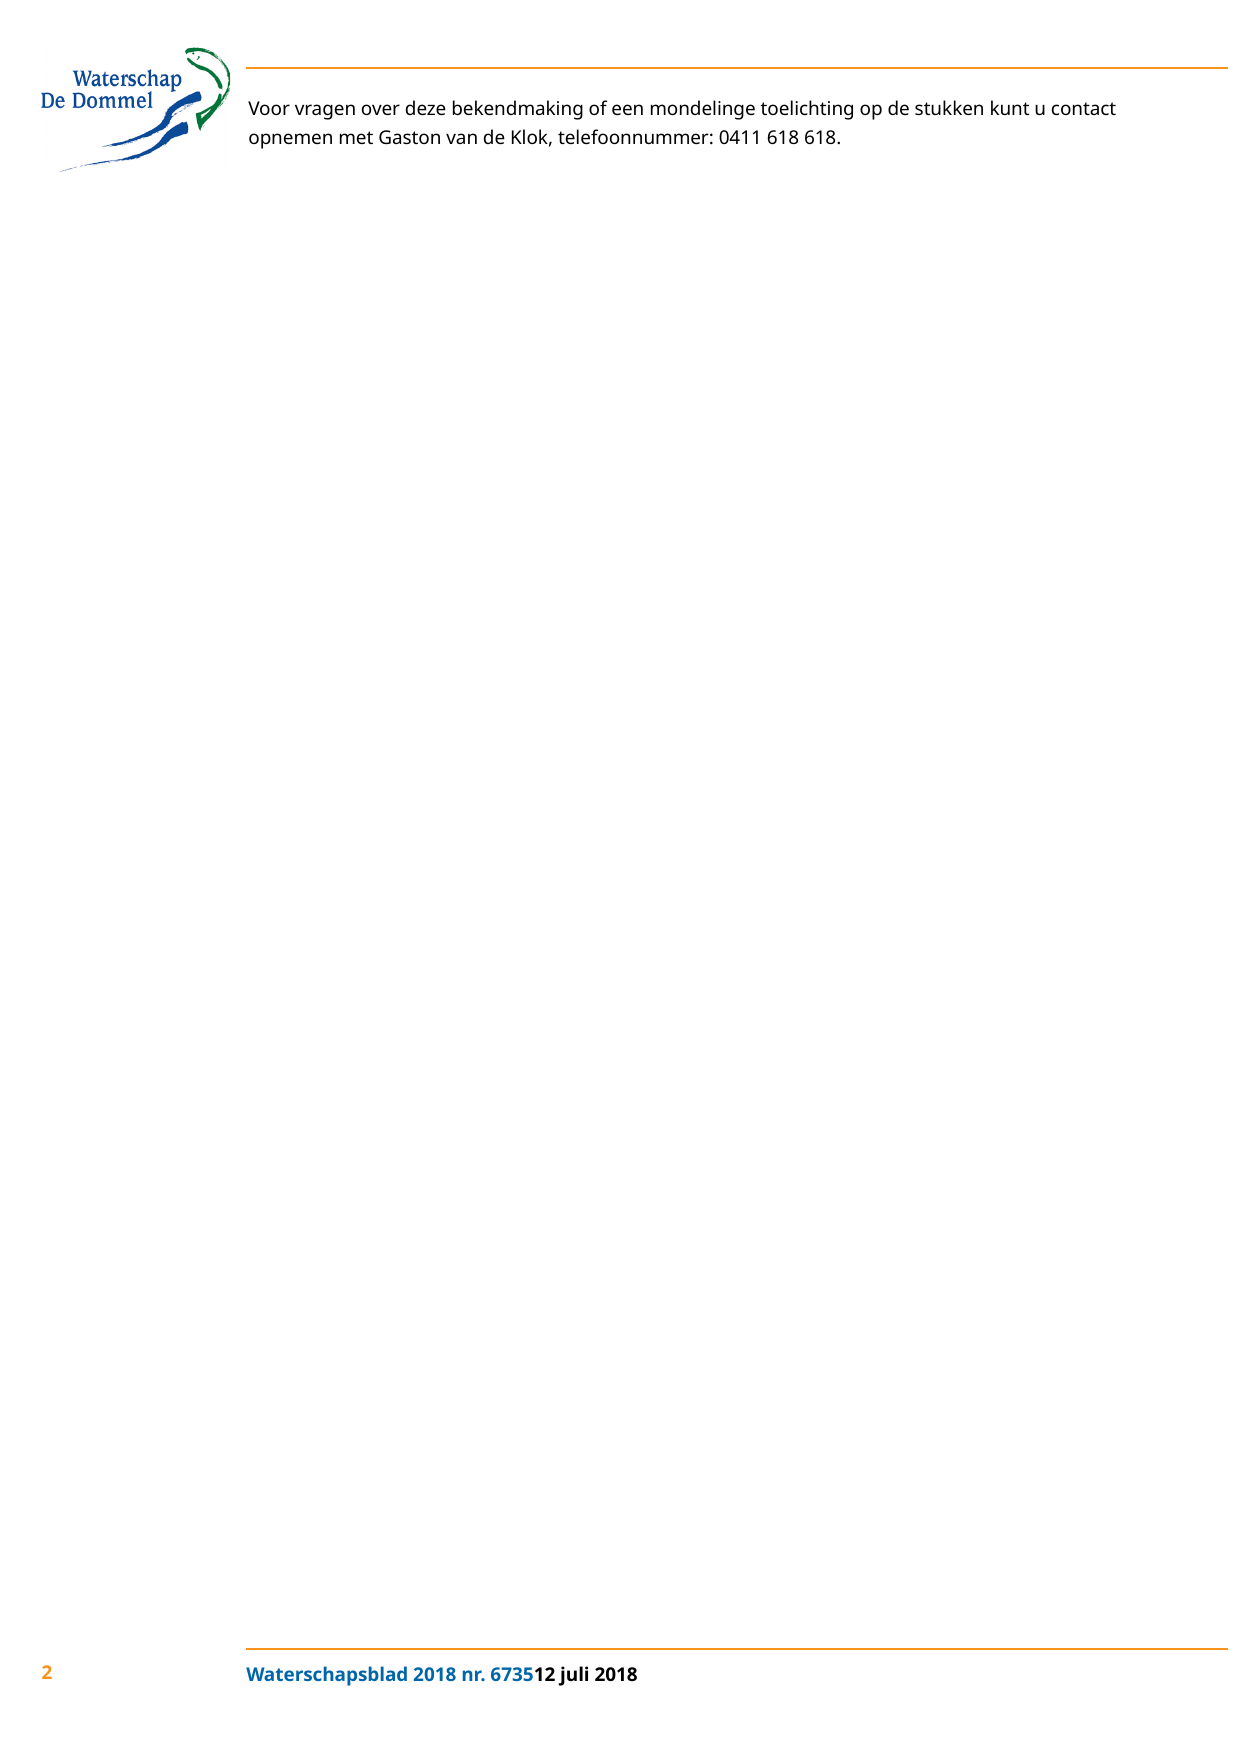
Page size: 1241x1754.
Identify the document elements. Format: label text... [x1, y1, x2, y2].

text Voor vragen over deze bekendmaking of een mondelinge toelichting op de stukken kunt u contact opnemen met Gaston van de Klok, telefoonnummer: 0411 618 618. [248, 95, 1152, 150]
picture [41, 47, 231, 172]
